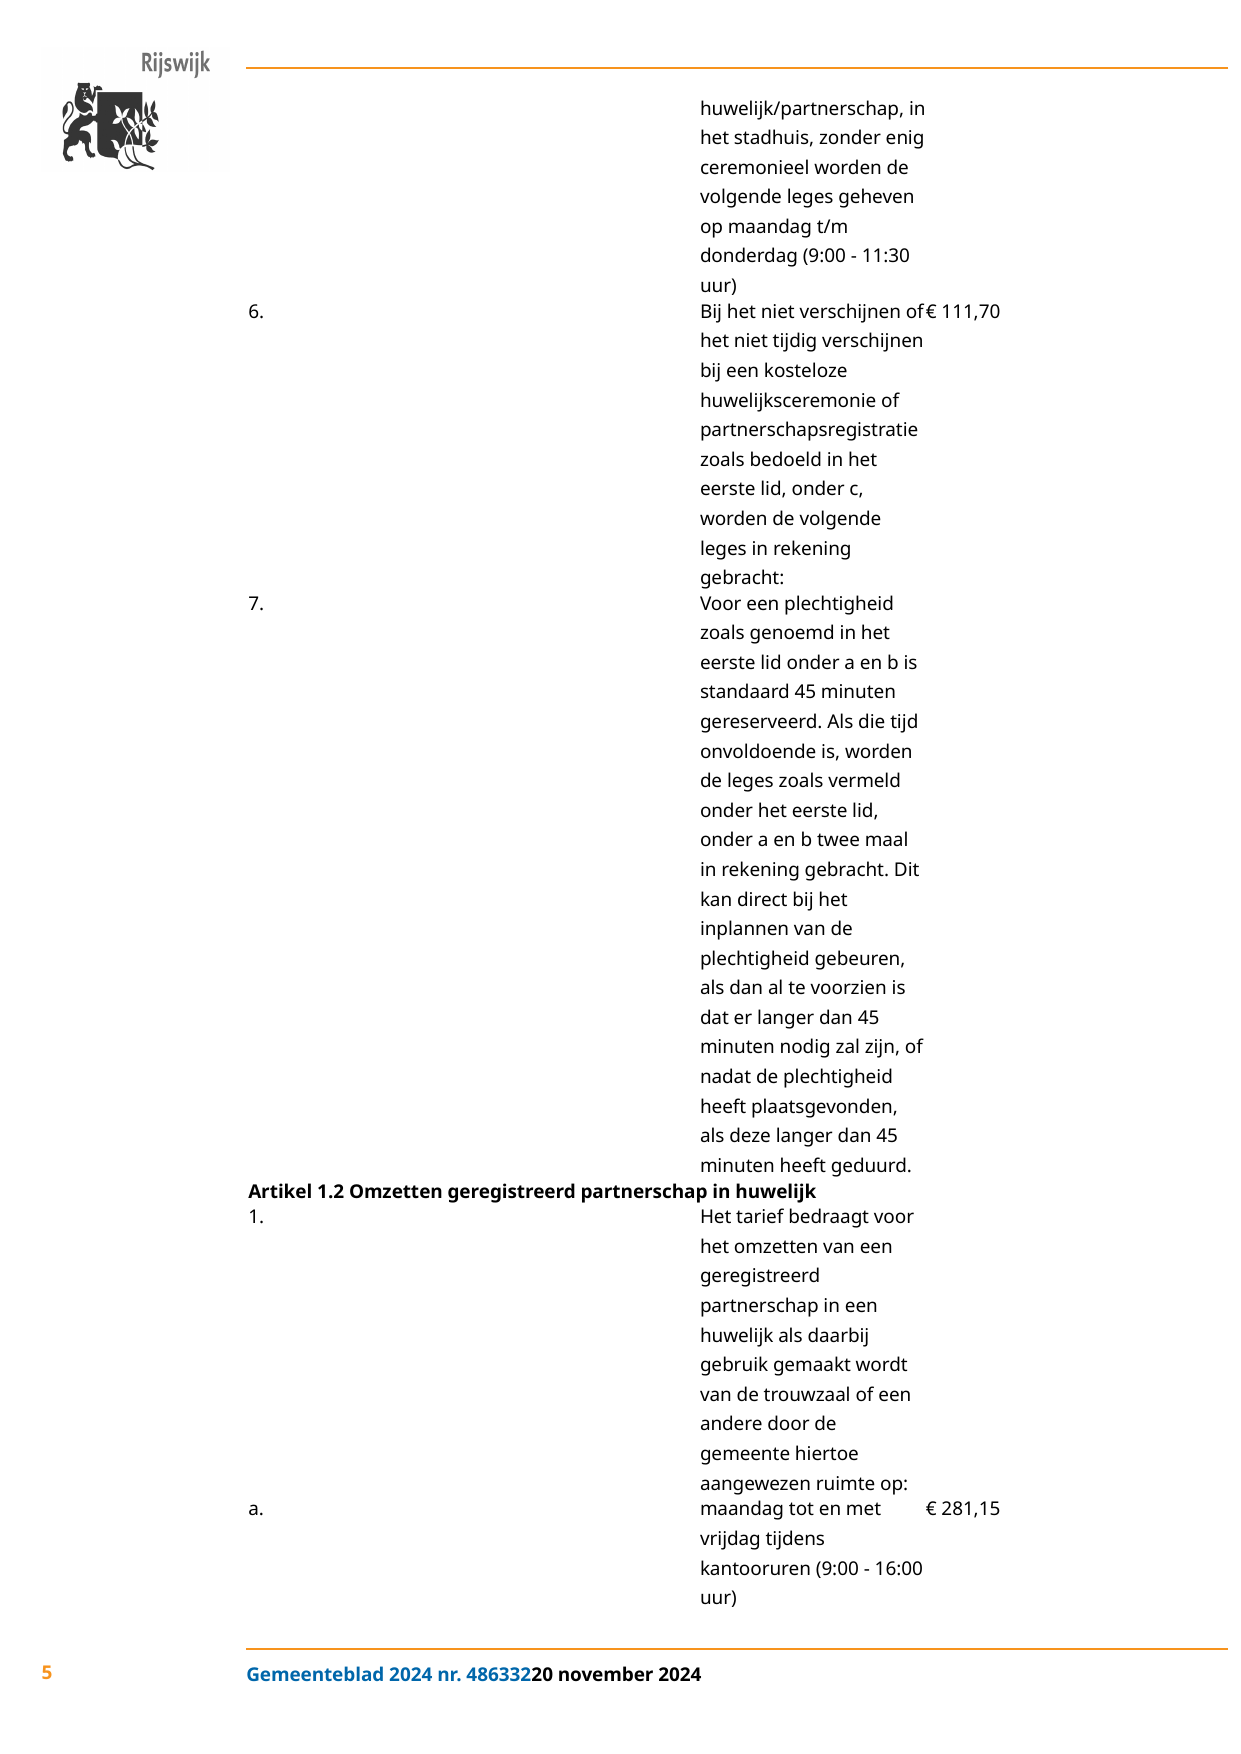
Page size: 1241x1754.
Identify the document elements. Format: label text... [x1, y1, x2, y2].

table_cell Het tarief bedraagt voor het omzetten van een geregistreerd partnerschap in een huwelijk als daarbij gebruik gemaakt wordt van de trouwzaal of een andere door de gemeente hiertoe aangewezen ruimte op: [700, 1204, 926, 1496]
table_cell € 111,70 [926, 298, 1152, 590]
table_cell 1. [248, 1204, 700, 1496]
table_cell [248, 95, 700, 298]
table_cell huwelijk/partnerschap, in het stadhuis, zonder enig ceremonieel worden de volgende leges geheven op maandag t/m donderdag (9:00 - 11:30 uur) [700, 95, 926, 298]
table_cell [926, 1204, 1152, 1496]
table_cell Artikel 1.2 Omzetten geregistreerd partnerschap in huwelijk [248, 1178, 926, 1203]
table_cell 7. [248, 590, 700, 1178]
table_cell [926, 1178, 1152, 1203]
table_cell [926, 590, 1152, 1178]
picture [41, 47, 231, 172]
table_cell a. [248, 1496, 700, 1610]
table_cell € 281,15 [926, 1496, 1152, 1610]
table_cell Bij het niet verschijnen of het niet tijdig verschijnen bij een kosteloze huwelijksceremonie of partnerschapsregistratie zoals bedoeld in het eerste lid, onder c, worden de volgende leges in rekening gebracht: [700, 298, 926, 590]
table_cell Voor een plechtigheid zoals genoemd in het eerste lid onder a en b is standaard 45 minuten gereserveerd. Als die tijd onvoldoende is, worden de leges zoals vermeld onder het eerste lid, onder a en b twee maal in rekening gebracht. Dit kan direct bij het inplannen van de plechtigheid gebeuren, als dan al te voorzien is dat er langer dan 45 minuten nodig zal zijn, of nadat de plechtigheid heeft plaatsgevonden, als deze langer dan 45 minuten heeft geduurd. [700, 590, 926, 1178]
table_cell [926, 95, 1152, 298]
table_cell 6. [248, 298, 700, 590]
table_cell maandag tot en met vrijdag tijdens kantooruren (9:00 - 16:00 uur) [700, 1496, 926, 1610]
